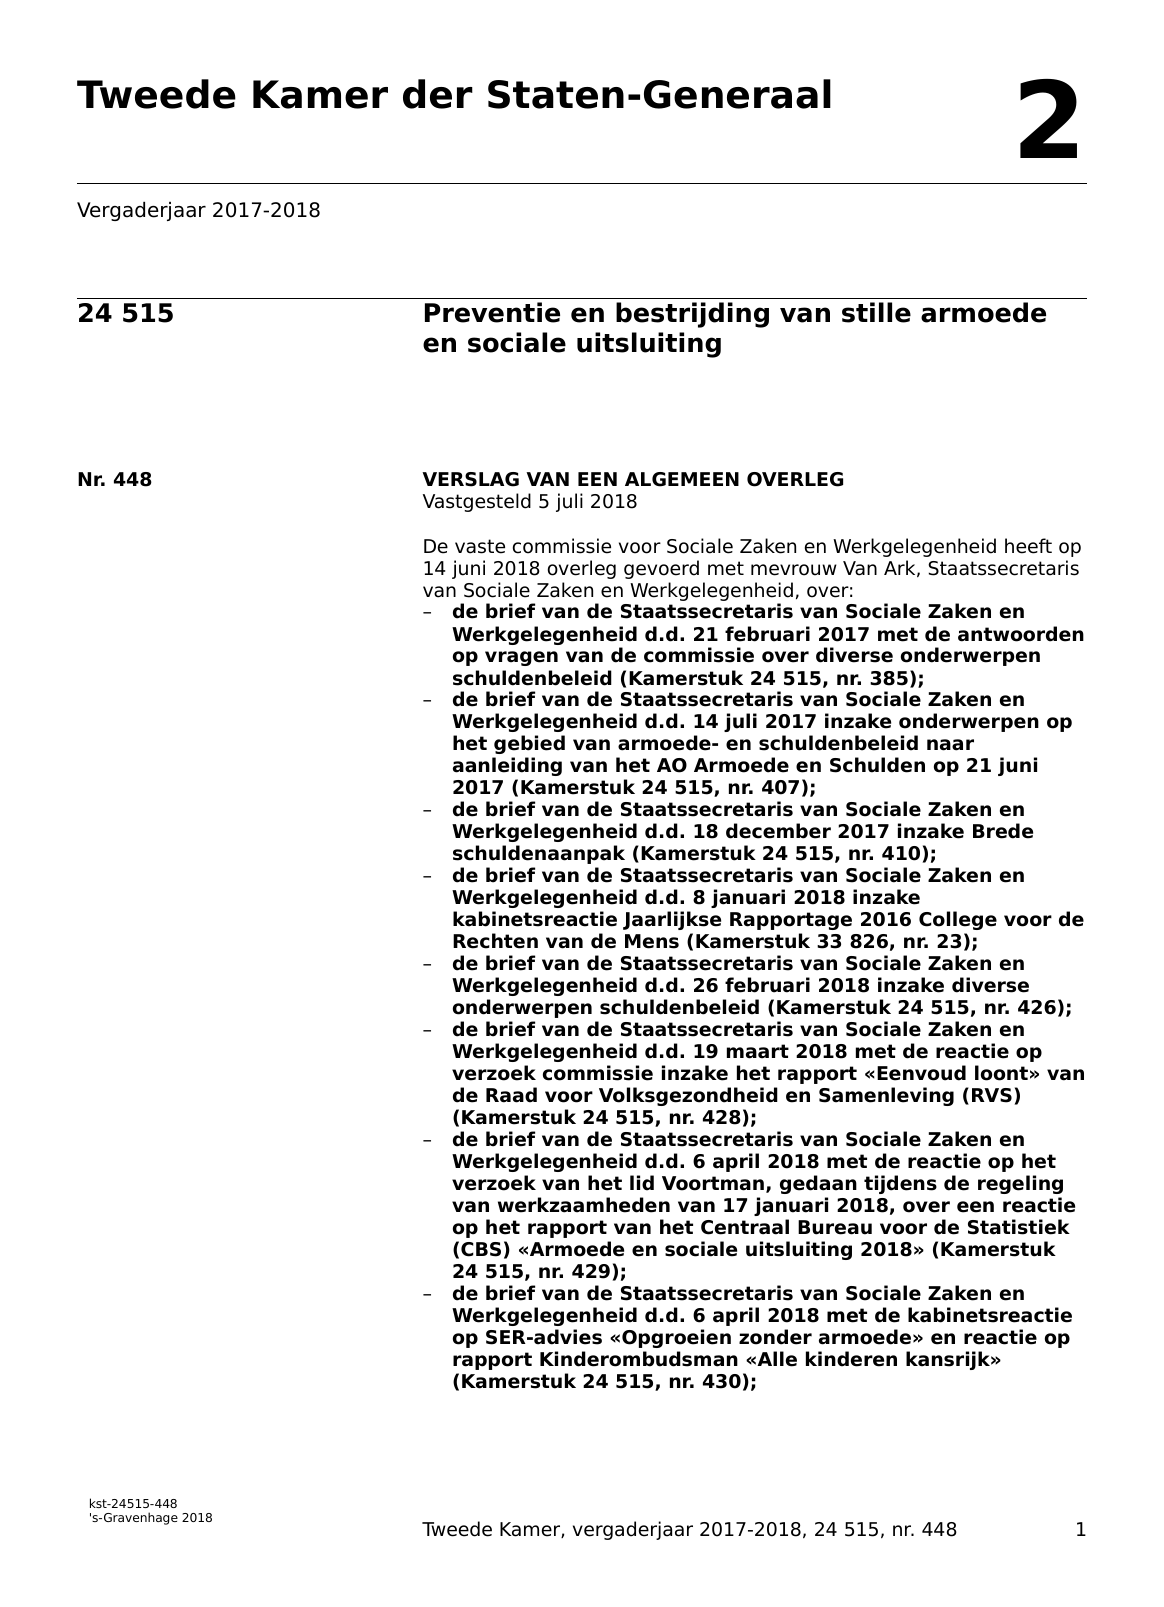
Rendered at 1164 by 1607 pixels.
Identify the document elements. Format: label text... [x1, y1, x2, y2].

table_header Tweede Kamer der Staten-Generaal [77, 59, 886, 183]
text De vaste commissie voor Sociale Zaken en Werkgelegenheid heeft op 14 juni 2018 overleg gevoerd met mevrouw Van Ark, Staatssecretaris van Sociale Zaken en Werkgelegenheid, over: [422, 536, 1087, 601]
text kst-24515-448 [88, 1497, 323, 1511]
text – de brief van de Staatssecretaris van Sociale Zaken en Werkgelegenheid d.d. 6 april 2018 met de kabinetsreactie op SER-advies «Opgroeien zonder armoede» en reactie op rapport Kinderombudsman «Alle kinderen kansrijk» (Kamerstuk 24 515, nr. 430); [422, 1283, 1087, 1393]
table_cell Vergaderjaar 2017-2018 [77, 184, 1087, 298]
subtitle 24 515 Preventie en bestrijding van stille armoede en sociale uitsluiting [77, 299, 1087, 358]
text 's-Gravenhage 2018 [88, 1511, 323, 1525]
table_header 2 [886, 59, 1087, 183]
text – de brief van de Staatssecretaris van Sociale Zaken en Werkgelegenheid d.d. 14 juli 2017 inzake onderwerpen op het gebied van armoede- en schuldenbeleid naar aanleiding van het AO Armoede en Schulden op 21 juni 2017 (Kamerstuk 24 515, nr. 407); [422, 689, 1087, 799]
text – de brief van de Staatssecretaris van Sociale Zaken en Werkgelegenheid d.d. 21 februari 2017 met de antwoorden op vragen van de commissie over diverse onderwerpen schuldenbeleid (Kamerstuk 24 515, nr. 385); [422, 601, 1087, 689]
text – de brief van de Staatssecretaris van Sociale Zaken en Werkgelegenheid d.d. 19 maart 2018 met de reactie op verzoek commissie inzake het rapport «Eenvoud loont» van de Raad voor Volksgezondheid en Samenleving (RVS) (Kamerstuk 24 515, nr. 428); [422, 1019, 1087, 1129]
text – de brief van de Staatssecretaris van Sociale Zaken en Werkgelegenheid d.d. 18 december 2017 inzake Brede schuldenaanpak (Kamerstuk 24 515, nr. 410); [422, 799, 1087, 865]
text – de brief van de Staatssecretaris van Sociale Zaken en Werkgelegenheid d.d. 6 april 2018 met de reactie op het verzoek van het lid Voortman, gedaan tijdens de regeling van werkzaamheden van 17 januari 2018, over een reactie op het rapport van het Centraal Bureau voor de Statistiek (CBS) «Armoede en sociale uitsluiting 2018» (Kamerstuk 24 515, nr. 429); [422, 1129, 1087, 1283]
text – de brief van de Staatssecretaris van Sociale Zaken en Werkgelegenheid d.d. 26 februari 2018 inzake diverse onderwerpen schuldenbeleid (Kamerstuk 24 515, nr. 426); [422, 953, 1087, 1019]
subtitle Nr. 448 VERSLAG VAN EEN ALGEMEEN OVERLEG [77, 469, 1087, 491]
text – de brief van de Staatssecretaris van Sociale Zaken en Werkgelegenheid d.d. 8 januari 2018 inzake kabinetsreactie Jaarlijkse Rapportage 2016 College voor de Rechten van de Mens (Kamerstuk 33 826, nr. 23); [422, 865, 1087, 953]
text Vastgesteld 5 juli 2018 [422, 491, 1087, 513]
